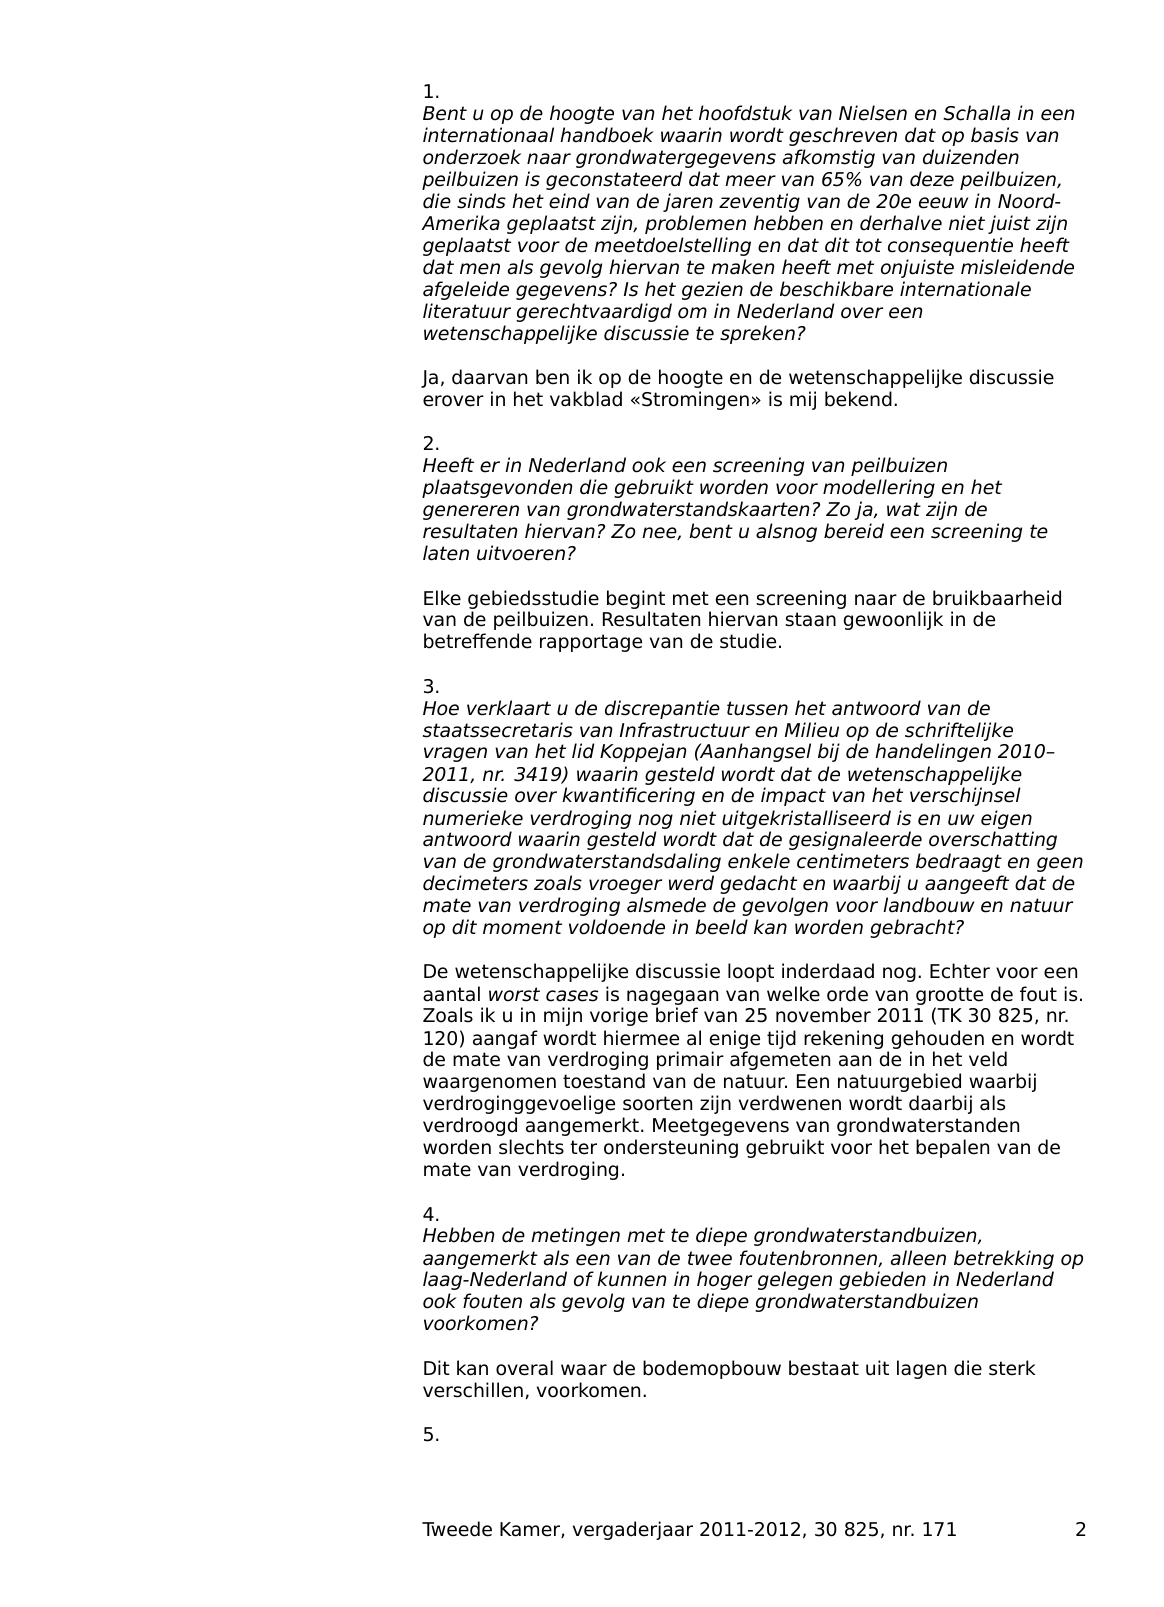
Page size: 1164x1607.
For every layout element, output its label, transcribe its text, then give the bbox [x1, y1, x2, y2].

text Hoe verklaart u de discrepantie tussen het antwoord van de staatssecretaris van Infrastructuur en Milieu op de schriftelijke vragen van het lid Koppejan (Aanhangsel bij de handelingen 2010–2011, nr. 3419) waarin gesteld wordt dat de wetenschappelijke discussie over kwantificering en de impact van het verschijnsel numerieke verdroging nog niet uitgekristalliseerd is en uw eigen antwoord waarin gesteld wordt dat de gesignaleerde overschatting van de grondwaterstandsdaling enkele centimeters bedraagt en geen decimeters zoals vroeger werd gedacht en waarbij u aangeeft dat de mate van verdroging alsmede de gevolgen voor landbouw en natuur op dit moment voldoende in beeld kan worden gebracht? [422, 697, 1087, 939]
text 5. [422, 1424, 1087, 1446]
text Bent u op de hoogte van het hoofdstuk van Nielsen en Schalla in een internationaal handboek waarin wordt geschreven dat op basis van onderzoek naar grondwatergegevens afkomstig van duizenden peilbuizen is geconstateerd dat meer van 65% van deze peilbuizen, die sinds het eind van de jaren zeventig van de 20e eeuw in Noord-Amerika geplaatst zijn, problemen hebben en derhalve niet juist zijn geplaatst voor de meetdoelstelling en dat dit tot consequentie heeft dat men als gevolg hiervan te maken heeft met onjuiste misleidende afgeleide gegevens? Is het gezien de beschikbare internationale literatuur gerechtvaardigd om in Nederland over een wetenschappelijke discussie te spreken? [422, 103, 1087, 345]
text 1. [422, 81, 1087, 103]
text 2. [422, 433, 1087, 455]
text Dit kan overal waar de bodemopbouw bestaat uit lagen die sterk verschillen, voorkomen. [422, 1357, 1087, 1401]
text De wetenschappelijke discussie loopt inderdaad nog. Echter voor een aantal worst cases is nagegaan van welke orde van grootte de fout is. Zoals ik u in mijn vorige brief van 25 november 2011 (TK 30 825, nr. 120) aangaf wordt hiermee al enige tijd rekening gehouden en wordt de mate van verdroging primair afgemeten aan de in het veld waargenomen toestand van de natuur. Een natuurgebied waarbij verdroginggevoelige soorten zijn verdwenen wordt daarbij als verdroogd aangemerkt. Meetgegevens van grondwaterstanden worden slechts ter ondersteuning gebruikt voor het bepalen van de mate van verdroging. [422, 961, 1087, 1181]
text Hebben de metingen met te diepe grondwaterstandbuizen, aangemerkt als een van de twee foutenbronnen, alleen betrekking op laag-Nederland of kunnen in hoger gelegen gebieden in Nederland ook fouten als gevolg van te diepe grondwaterstandbuizen voorkomen? [422, 1225, 1087, 1335]
text Elke gebiedsstudie begint met een screening naar de bruikbaarheid van de peilbuizen. Resultaten hiervan staan gewoonlijk in de betreffende rapportage van de studie. [422, 587, 1087, 653]
text Ja, daarvan ben ik op de hoogte en de wetenschappelijke discussie erover in het vakblad «Stromingen» is mij bekend. [422, 367, 1087, 411]
text 3. [422, 676, 1087, 697]
text Heeft er in Nederland ook een screening van peilbuizen plaatsgevonden die gebruikt worden voor modellering en het genereren van grondwaterstandskaarten? Zo ja, wat zijn de resultaten hiervan? Zo nee, bent u alsnog bereid een screening te laten uitvoeren? [422, 455, 1087, 565]
text 4. [422, 1203, 1087, 1225]
